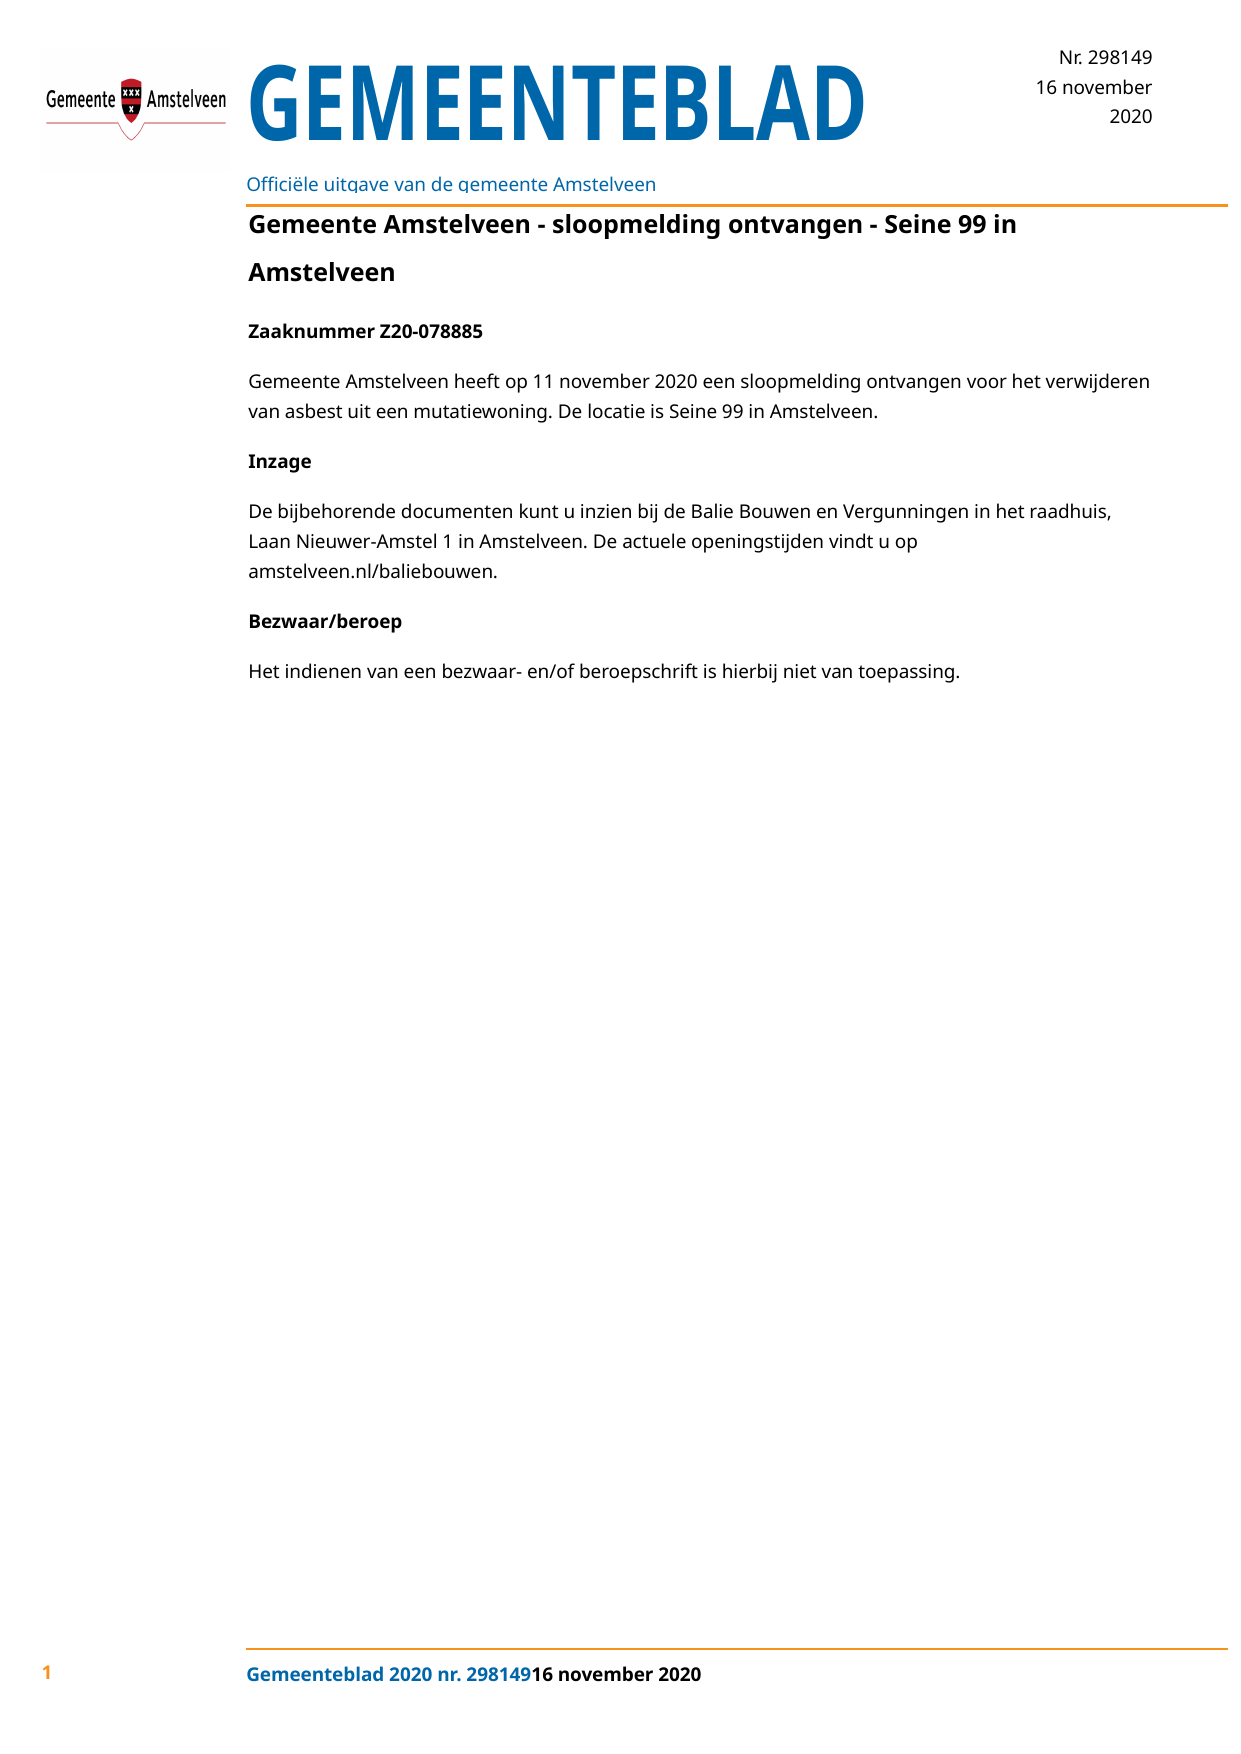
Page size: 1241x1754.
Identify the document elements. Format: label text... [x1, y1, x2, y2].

picture [41, 47, 231, 172]
text Zaaknummer Z20-078885 [248, 318, 1152, 344]
text Gemeente Amstelveen - sloopmelding ontvangen - Seine 99 in Amstelveen [248, 207, 1152, 288]
text Inzage [248, 448, 1152, 474]
text Gemeente Amstelveen heeft op 11 november 2020 een sloopmelding ontvangen voor het verwijderen van asbest uit een mutatiewoning. De locatie is Seine 99 in Amstelveen. [248, 368, 1152, 424]
text De bijbehorende documenten kunt u inzien bij de Balie Bouwen en Vergunningen in het raadhuis, Laan Nieuwer-Amstel 1 in Amstelveen. De actuele openingstijden vindt u op amstelveen.nl/baliebouwen. [248, 499, 1152, 584]
text Bezwaar/beroep [248, 608, 1152, 634]
text Het indienen van een bezwaar- en/of beroepschrift is hierbij niet van toepassing. [248, 659, 1152, 684]
